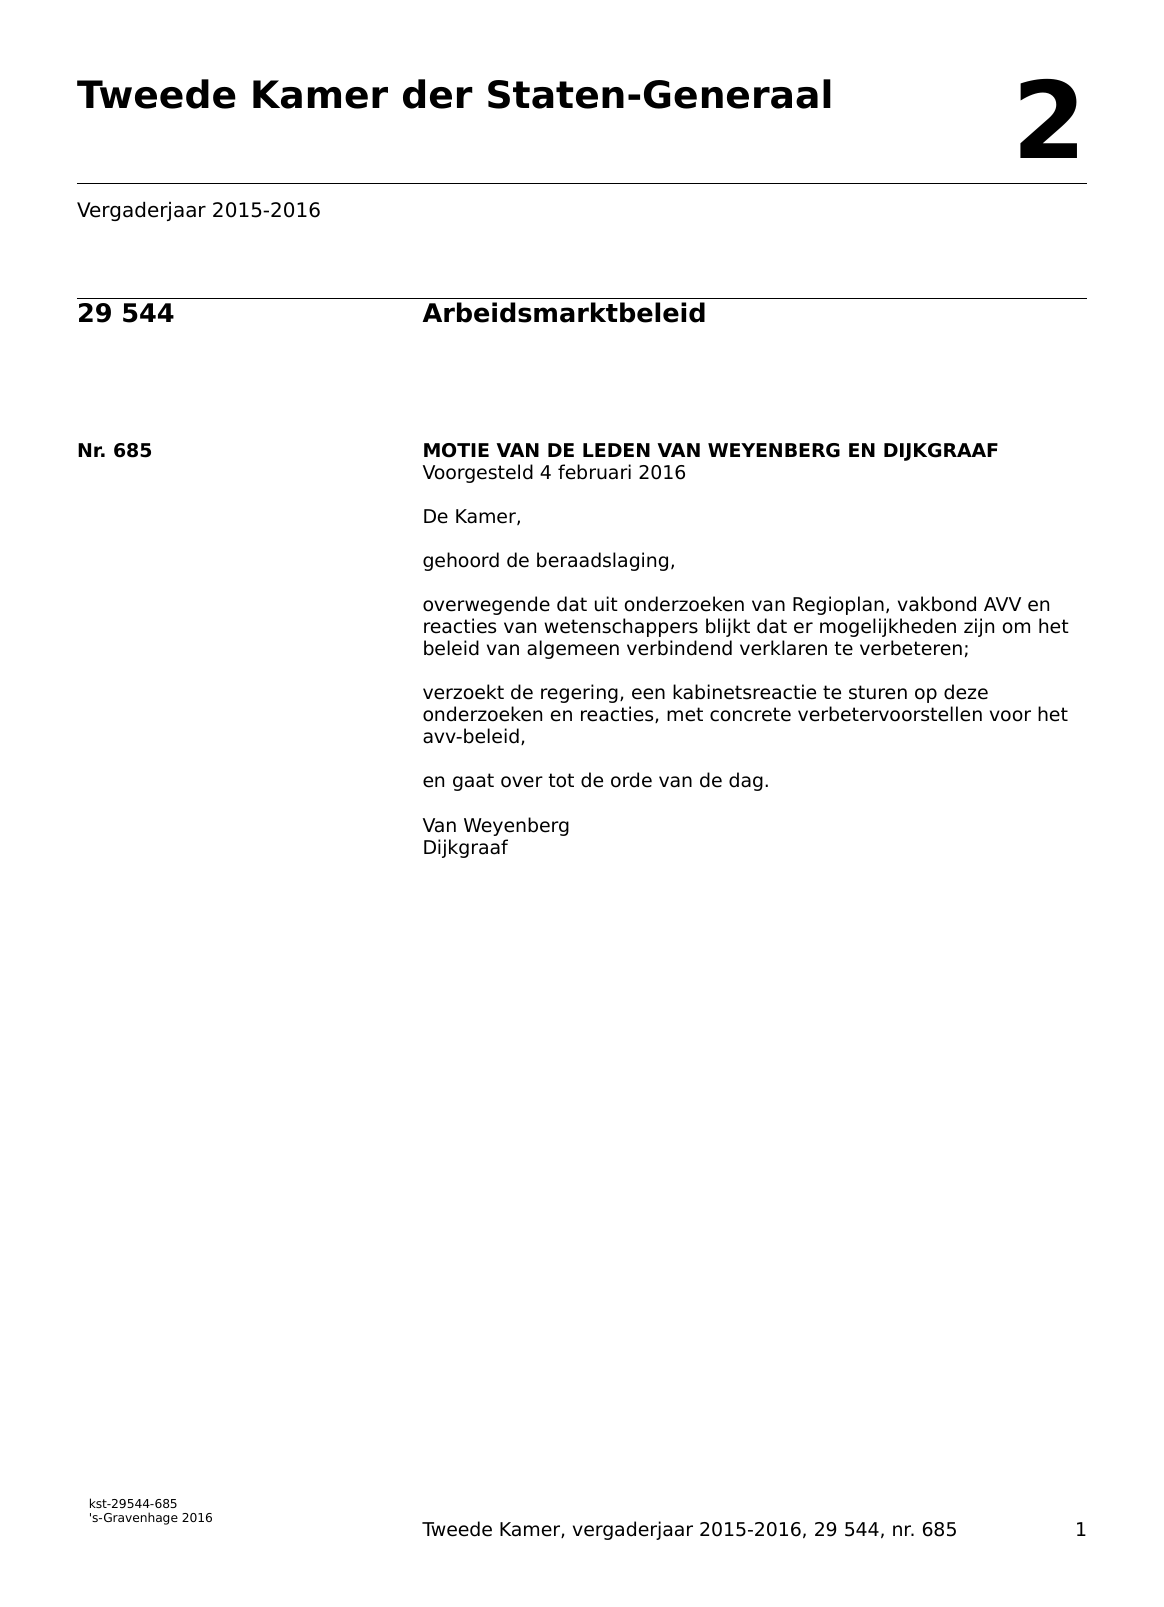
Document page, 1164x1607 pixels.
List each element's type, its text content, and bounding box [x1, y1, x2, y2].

text Dijkgraaf [422, 837, 1087, 858]
text overwegende dat uit onderzoeken van Regioplan, vakbond AVV en reacties van wetenschappers blijkt dat er mogelijkheden zijn om het beleid van algemeen verbindend verklaren te verbeteren; [422, 594, 1087, 660]
subtitle Nr. 685 MOTIE VAN DE LEDEN VAN WEYENBERG EN DIJKGRAAF [77, 440, 1087, 462]
text gehoord de beraadslaging, [422, 550, 1087, 572]
table_cell Vergaderjaar 2015-2016 [77, 184, 1087, 298]
text Voorgesteld 4 februari 2016 [422, 462, 1087, 484]
text De Kamer, [422, 506, 1087, 528]
table_header Tweede Kamer der Staten-Generaal [77, 59, 886, 183]
subtitle 29 544 Arbeidsmarktbeleid [77, 299, 1087, 329]
table_header 2 [886, 59, 1087, 183]
text Van Weyenberg [422, 814, 1087, 837]
text verzoekt de regering, een kabinetsreactie te sturen op deze onderzoeken en reacties, met concrete verbetervoorstellen voor het avv-beleid, [422, 682, 1087, 748]
text kst-29544-685 [88, 1497, 323, 1511]
text en gaat over tot de orde van de dag. [422, 770, 1087, 792]
text 's-Gravenhage 2016 [88, 1511, 323, 1525]
